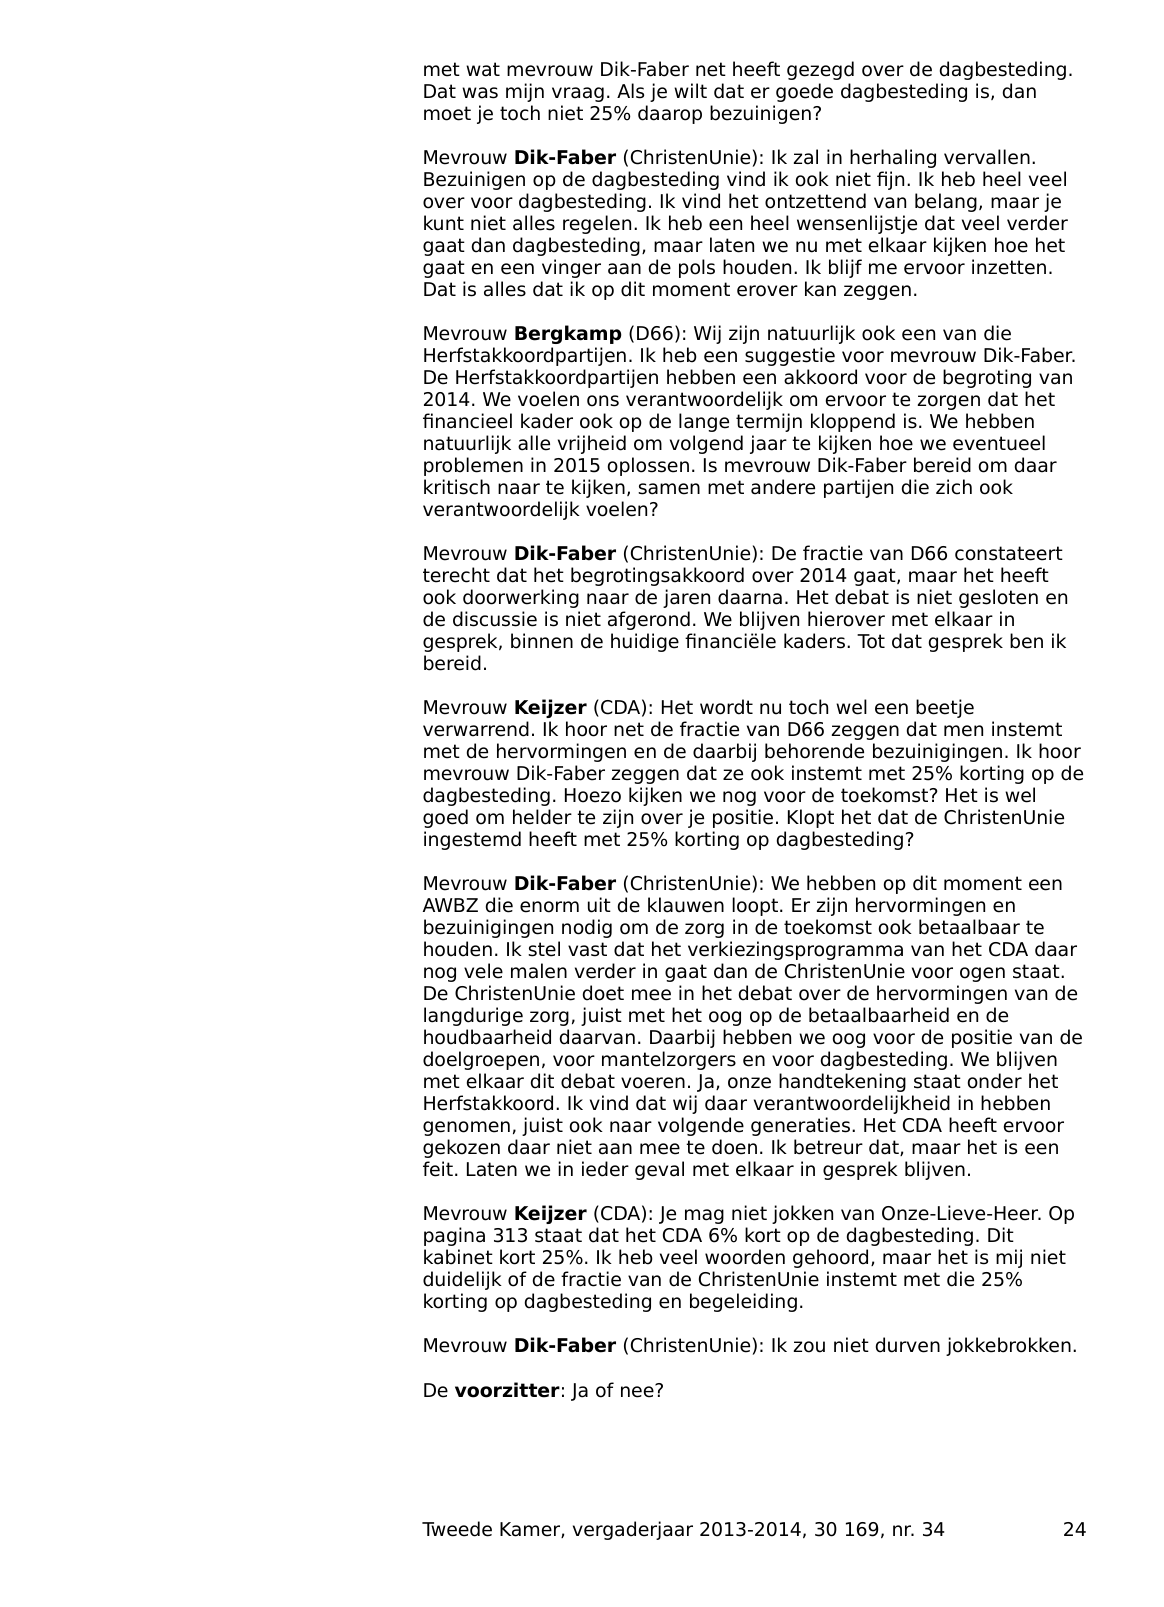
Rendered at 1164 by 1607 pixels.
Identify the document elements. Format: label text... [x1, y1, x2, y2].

text Mevrouw Dik-Faber (ChristenUnie): Ik zal in herhaling vervallen. Bezuinigen op de dagbesteding vind ik ook niet fijn. Ik heb heel veel over voor dagbesteding. Ik vind het ontzettend van belang, maar je kunt niet alles regelen. Ik heb een heel wensenlijstje dat veel verder gaat dan dagbesteding, maar laten we nu met elkaar kijken hoe het gaat en een vinger aan de pols houden. Ik blijf me ervoor inzetten. Dat is alles dat ik op dit moment erover kan zeggen. [422, 147, 1087, 301]
text Mevrouw Dik-Faber (ChristenUnie): Ik zou niet durven jokkebrokken. [422, 1335, 1087, 1357]
text Mevrouw Keijzer (CDA): Je mag niet jokken van Onze-Lieve-Heer. Op pagina 313 staat dat het CDA 6% kort op de dagbesteding. Dit kabinet kort 25%. Ik heb veel woorden gehoord, maar het is mij niet duidelijk of de fractie van de ChristenUnie instemt met die 25% korting op dagbesteding en begeleiding. [422, 1203, 1087, 1313]
text Mevrouw Bergkamp (D66): Wij zijn natuurlijk ook een van die Herfstakkoordpartijen. Ik heb een suggestie voor mevrouw Dik-Faber. De Herfstakkoordpartijen hebben een akkoord voor de begroting van 2014. We voelen ons verantwoordelijk om ervoor te zorgen dat het financieel kader ook op de lange termijn kloppend is. We hebben natuurlijk alle vrijheid om volgend jaar te kijken hoe we eventueel problemen in 2015 oplossen. Is mevrouw Dik-Faber bereid om daar kritisch naar te kijken, samen met andere partijen die zich ook verantwoordelijk voelen? [422, 323, 1087, 521]
text Mevrouw Dik-Faber (ChristenUnie): We hebben op dit moment een AWBZ die enorm uit de klauwen loopt. Er zijn hervormingen en bezuinigingen nodig om de zorg in de toekomst ook betaalbaar te houden. Ik stel vast dat het verkiezingsprogramma van het CDA daar nog vele malen verder in gaat dan de ChristenUnie voor ogen staat. De ChristenUnie doet mee in het debat over de hervormingen van de langdurige zorg, juist met het oog op de betaalbaarheid en de houdbaarheid daarvan. Daarbij hebben we oog voor de positie van de doelgroepen, voor mantelzorgers en voor dagbesteding. We blijven met elkaar dit debat voeren. Ja, onze handtekening staat onder het Herfstakkoord. Ik vind dat wij daar verantwoordelijkheid in hebben genomen, juist ook naar volgende generaties. Het CDA heeft ervoor gekozen daar niet aan mee te doen. Ik betreur dat, maar het is een feit. Laten we in ieder geval met elkaar in gesprek blijven. [422, 873, 1087, 1181]
text met wat mevrouw Dik-Faber net heeft gezegd over de dagbesteding. Dat was mijn vraag. Als je wilt dat er goede dagbesteding is, dan moet je toch niet 25% daarop bezuinigen? [422, 59, 1087, 125]
text De voorzitter: Ja of nee? [422, 1379, 1087, 1401]
text Mevrouw Keijzer (CDA): Het wordt nu toch wel een beetje verwarrend. Ik hoor net de fractie van D66 zeggen dat men instemt met de hervormingen en de daarbij behorende bezuinigingen. Ik hoor mevrouw Dik-Faber zeggen dat ze ook instemt met 25% korting op de dagbesteding. Hoezo kijken we nog voor de toekomst? Het is wel goed om helder te zijn over je positie. Klopt het dat de ChristenUnie ingestemd heeft met 25% korting op dagbesteding? [422, 697, 1087, 851]
text Mevrouw Dik-Faber (ChristenUnie): De fractie van D66 constateert terecht dat het begrotingsakkoord over 2014 gaat, maar het heeft ook doorwerking naar de jaren daarna. Het debat is niet gesloten en de discussie is niet afgerond. We blijven hierover met elkaar in gesprek, binnen de huidige financiële kaders. Tot dat gesprek ben ik bereid. [422, 543, 1087, 675]
